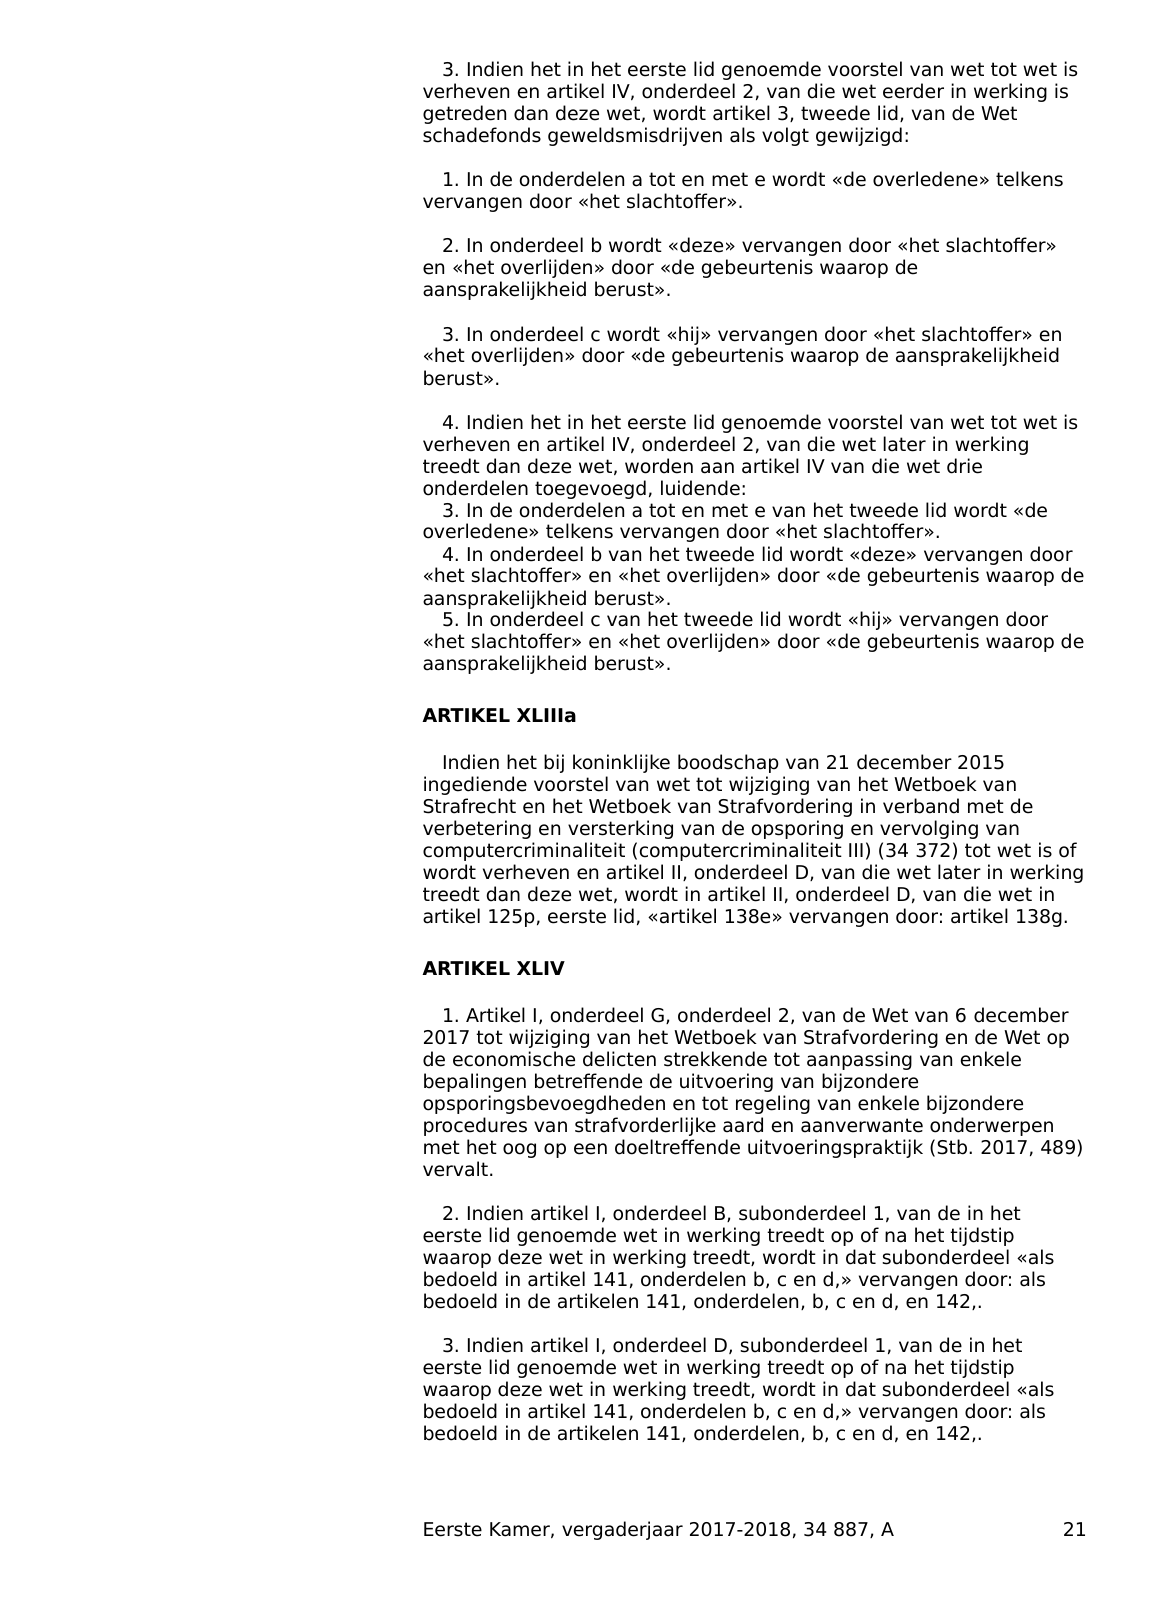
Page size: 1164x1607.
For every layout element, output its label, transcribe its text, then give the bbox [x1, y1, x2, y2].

text 4. In onderdeel b van het tweede lid wordt «deze» vervangen door «het slachtoffer» en «het overlijden» door «de gebeurtenis waarop de aansprakelijkheid berust». [422, 543, 1087, 609]
text 3. Indien artikel I, onderdeel D, subonderdeel 1, van de in het eerste lid genoemde wet in werking treedt op of na het tijdstip waarop deze wet in werking treedt, wordt in dat subonderdeel «als bedoeld in artikel 141, onderdelen b, c en d,» vervangen door: als bedoeld in de artikelen 141, onderdelen, b, c en d, en 142,. [422, 1335, 1087, 1445]
text 2. Indien artikel I, onderdeel B, subonderdeel 1, van de in het eerste lid genoemde wet in werking treedt op of na het tijdstip waarop deze wet in werking treedt, wordt in dat subonderdeel «als bedoeld in artikel 141, onderdelen b, c en d,» vervangen door: als bedoeld in de artikelen 141, onderdelen, b, c en d, en 142,. [422, 1203, 1087, 1313]
text 1. In de onderdelen a tot en met e wordt «de overledene» telkens vervangen door «het slachtoffer». [422, 169, 1087, 213]
text 2. In onderdeel b wordt «deze» vervangen door «het slachtoffer» en «het overlijden» door «de gebeurtenis waarop de aansprakelijkheid berust». [422, 235, 1087, 301]
text 5. In onderdeel c van het tweede lid wordt «hij» vervangen door «het slachtoffer» en «het overlijden» door «de gebeurtenis waarop de aansprakelijkheid berust». [422, 609, 1087, 675]
text 3. In de onderdelen a tot en met e van het tweede lid wordt «de overledene» telkens vervangen door «het slachtoffer». [422, 499, 1087, 543]
text 4. Indien het in het eerste lid genoemde voorstel van wet tot wet is verheven en artikel IV, onderdeel 2, van die wet later in werking treedt dan deze wet, worden aan artikel IV van die wet drie onderdelen toegevoegd, luidende: [422, 412, 1087, 499]
text 1. Artikel I, onderdeel G, onderdeel 2, van de Wet van 6 december 2017 tot wijziging van het Wetboek van Strafvordering en de Wet op de economische delicten strekkende tot aanpassing van enkele bepalingen betreffende de uitvoering van bijzondere opsporingsbevoegdheden en tot regeling van enkele bijzondere procedures van strafvorderlijke aard en aanverwante onderwerpen met het oog op een doeltreffende uitvoeringspraktijk (Stb. 2017, 489) vervalt. [422, 1005, 1087, 1181]
subtitle ARTIKEL XLIV [422, 958, 1087, 980]
text 3. In onderdeel c wordt «hij» vervangen door «het slachtoffer» en «het overlijden» door «de gebeurtenis waarop de aansprakelijkheid berust». [422, 323, 1087, 389]
text Indien het bij koninklijke boodschap van 21 december 2015 ingediende voorstel van wet tot wijziging van het Wetboek van Strafrecht en het Wetboek van Strafvordering in verband met de verbetering en versterking van de opsporing en vervolging van computercriminaliteit (computercriminaliteit III) (34 372) tot wet is of wordt verheven en artikel II, onderdeel D, van die wet later in werking treedt dan deze wet, wordt in artikel II, onderdeel D, van die wet in artikel 125p, eerste lid, «artikel 138e» vervangen door: artikel 138g. [422, 752, 1087, 928]
text 3. Indien het in het eerste lid genoemde voorstel van wet tot wet is verheven en artikel IV, onderdeel 2, van die wet eerder in werking is getreden dan deze wet, wordt artikel 3, tweede lid, van de Wet schadefonds geweldsmisdrijven als volgt gewijzigd: [422, 59, 1087, 147]
subtitle ARTIKEL XLIIIa [422, 705, 1087, 727]
